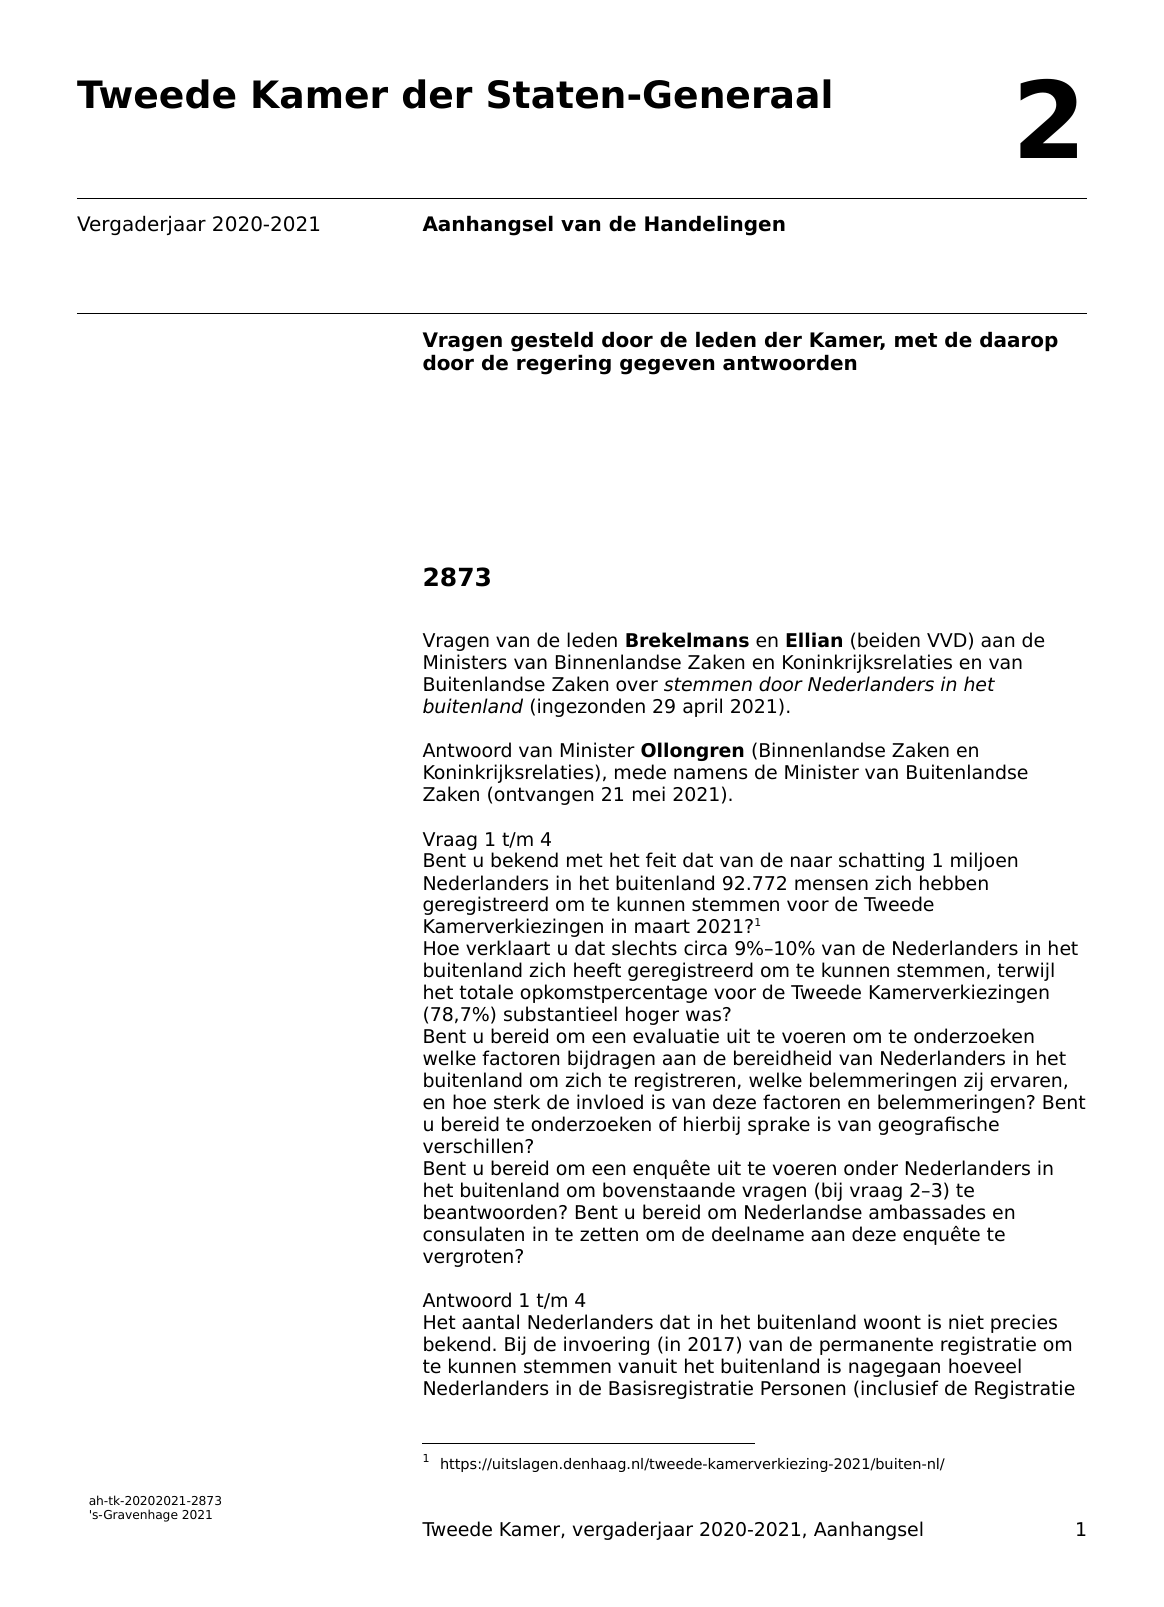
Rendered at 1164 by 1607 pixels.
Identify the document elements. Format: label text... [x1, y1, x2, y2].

text Het aantal Nederlanders dat in het buitenland woont is niet precies bekend. Bij de invoering (in 2017) van de permanente registratie om te kunnen stemmen vanuit het buitenland is nagegaan hoeveel Nederlanders in de Basisregistratie Personen (inclusief de Registratie [422, 1312, 1087, 1400]
text Antwoord 1 t/m 4 [422, 1290, 1087, 1312]
table_cell Vragen gesteld door de leden der Kamer, met de daarop door de regering gegeven antwoorden [422, 314, 1087, 375]
text Vraag 1 t/m 4 [422, 828, 1087, 850]
table_cell Aanhangsel van de Handelingen [422, 199, 1087, 313]
table_header Tweede Kamer der Staten-Generaal [77, 59, 886, 198]
table_header 2 [886, 59, 1087, 198]
table_cell Vergaderjaar 2020-2021 [77, 199, 422, 313]
text Bent u bekend met het feit dat van de naar schatting 1 miljoen Nederlanders in het buitenland 92.772 mensen zich hebben geregistreerd om te kunnen stemmen voor de Tweede Kamerverkiezingen in maart 2021? [422, 850, 1087, 938]
text 2873 [422, 563, 1087, 592]
text ah-tk-20202021-2873 [88, 1494, 323, 1508]
table_cell [77, 314, 422, 375]
text Bent u bereid om een evaluatie uit te voeren om te onderzoeken welke factoren bijdragen aan de bereidheid van Nederlanders in het buitenland om zich te registreren, welke belemmeringen zij ervaren, en hoe sterk de invloed is van deze factoren en belemmeringen? Bent u bereid te onderzoeken of hierbij sprake is van geografische verschillen? [422, 1026, 1087, 1158]
text 's-Gravenhage 2021 [88, 1508, 323, 1522]
text Hoe verklaart u dat slechts circa 9%–10% van de Nederlanders in het buitenland zich heeft geregistreerd om te kunnen stemmen, terwijl het totale opkomstpercentage voor de Tweede Kamerverkiezingen (78,7%) substantieel hoger was? [422, 938, 1087, 1026]
text Antwoord van Minister Ollongren (Binnenlandse Zaken en Koninkrijksrelaties), mede namens de Minister van Buitenlandse Zaken (ontvangen 21 mei 2021). [422, 740, 1087, 806]
text Vragen van de leden Brekelmans en Ellian (beiden VVD) aan de Ministers van Binnenlandse Zaken en Koninkrijksrelaties en van Buitenlandse Zaken over stemmen door Nederlanders in het buitenland (ingezonden 29 april 2021). [422, 630, 1087, 718]
text https://uitslagen.denhaag.nl/tweede-kamerverkiezing-2021/buiten-nl/ [422, 1452, 1087, 1474]
text Bent u bereid om een enquête uit te voeren onder Nederlanders in het buitenland om bovenstaande vragen (bij vraag 2–3) te beantwoorden? Bent u bereid om Nederlandse ambassades en consulaten in te zetten om de deelname aan deze enquête te vergroten? [422, 1158, 1087, 1268]
